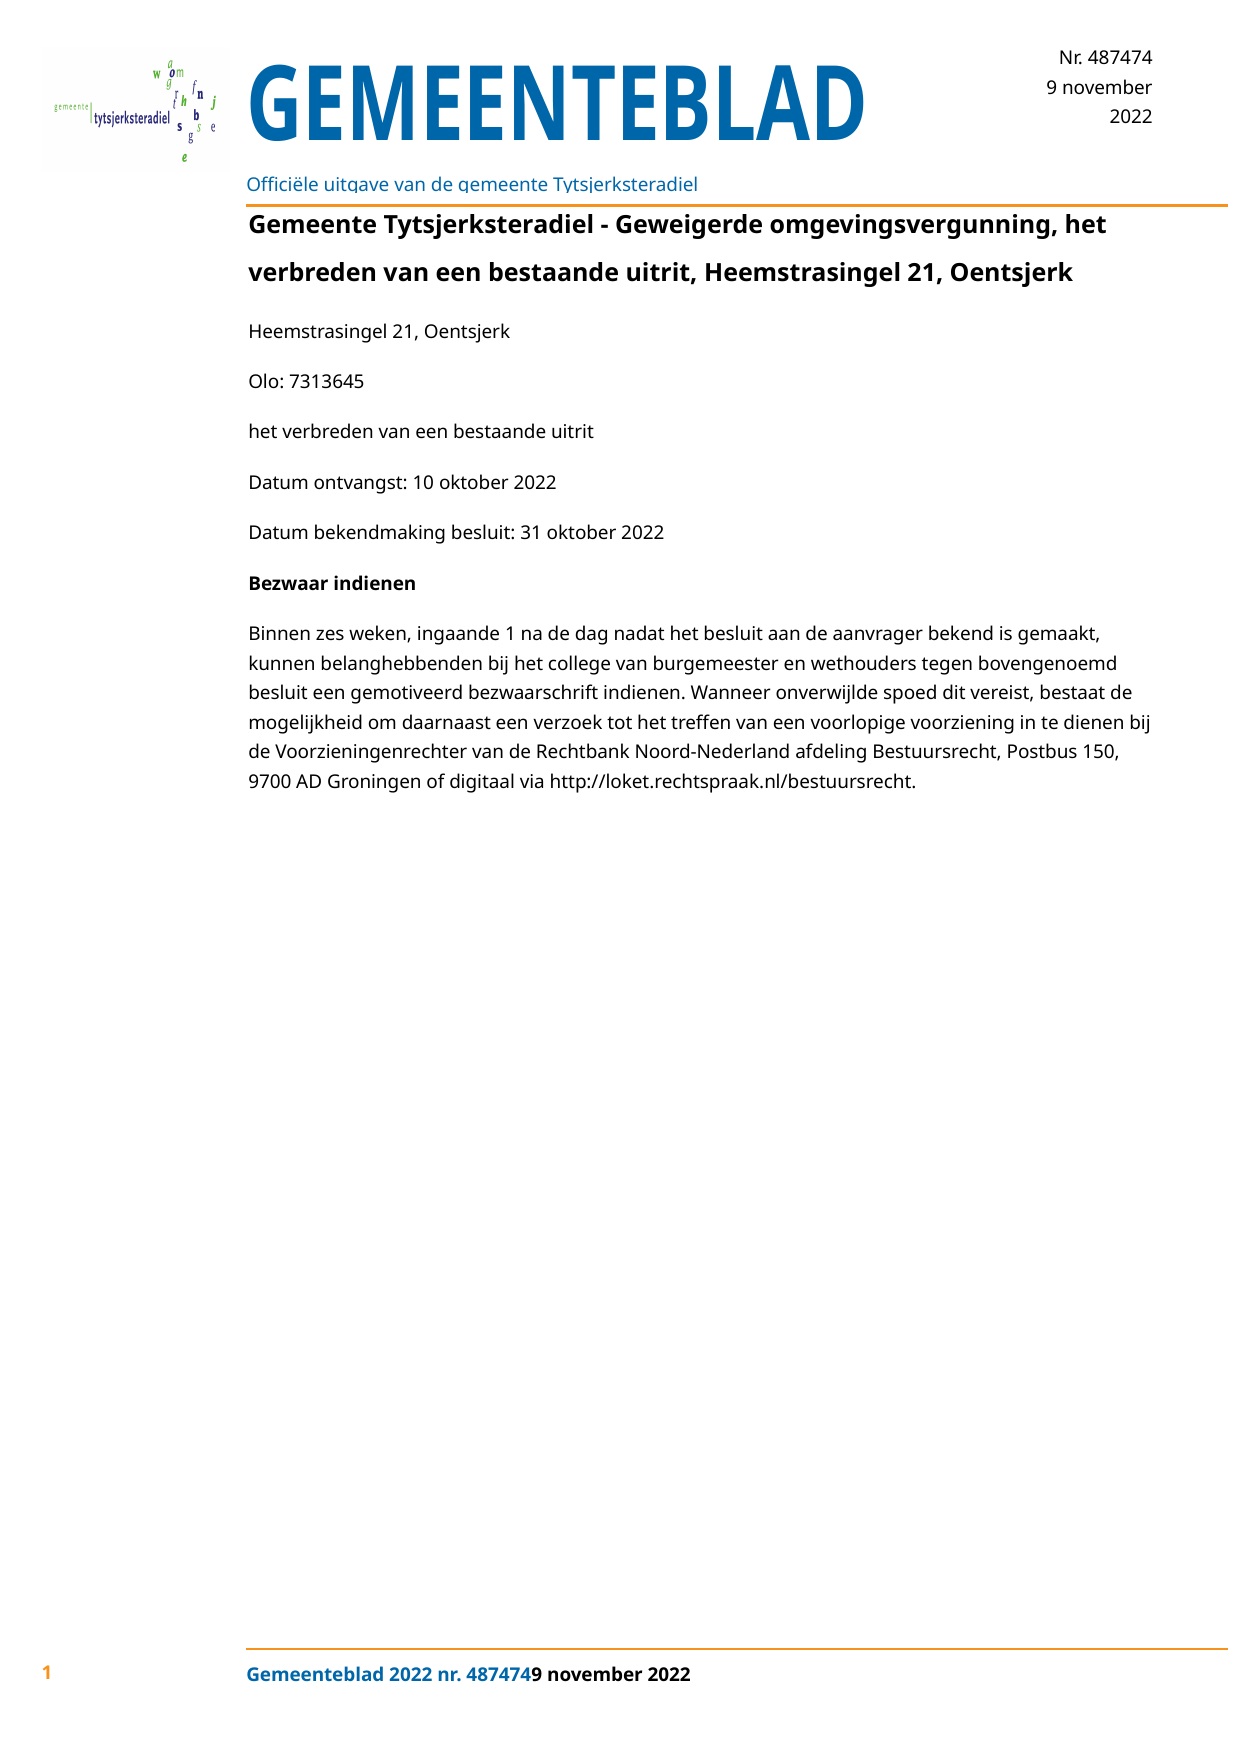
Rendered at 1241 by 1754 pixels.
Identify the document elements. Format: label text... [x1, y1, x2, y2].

text Bezwaar indienen [248, 570, 1152, 596]
text Olo: 7313645 [248, 368, 1152, 394]
text het verbreden van een bestaande uitrit [248, 419, 1152, 444]
text Heemstrasingel 21, Oentsjerk [248, 318, 1152, 344]
text Binnen zes weken, ingaande 1 na de dag nadat het besluit aan de aanvrager bekend is gemaakt, kunnen belanghebbenden bij het college van burgemeester en wethouders tegen bovengenoemd besluit een gemotiveerd bezwaarschrift indienen. Wanneer onverwijlde spoed dit vereist, bestaat de mogelijkheid om daarnaast een verzoek tot het treffen van een voorlopige voorziening in te dienen bij de Voorzieningenrechter van de Rechtbank Noord-Nederland afdeling Bestuursrecht, Postbus 150, 9700 AD Groningen of digitaal via http://loket.rechtspraak.nl/bestuursrecht. [248, 620, 1152, 794]
text Datum bekendmaking besluit: 31 oktober 2022 [248, 519, 1152, 545]
text Datum ontvangst: 10 oktober 2022 [248, 469, 1152, 495]
text Gemeente Tytsjerksteradiel - Geweigerde omgevingsvergunning, het verbreden van een bestaande uitrit, Heemstrasingel 21, Oentsjerk [248, 207, 1152, 288]
picture [41, 47, 231, 172]
